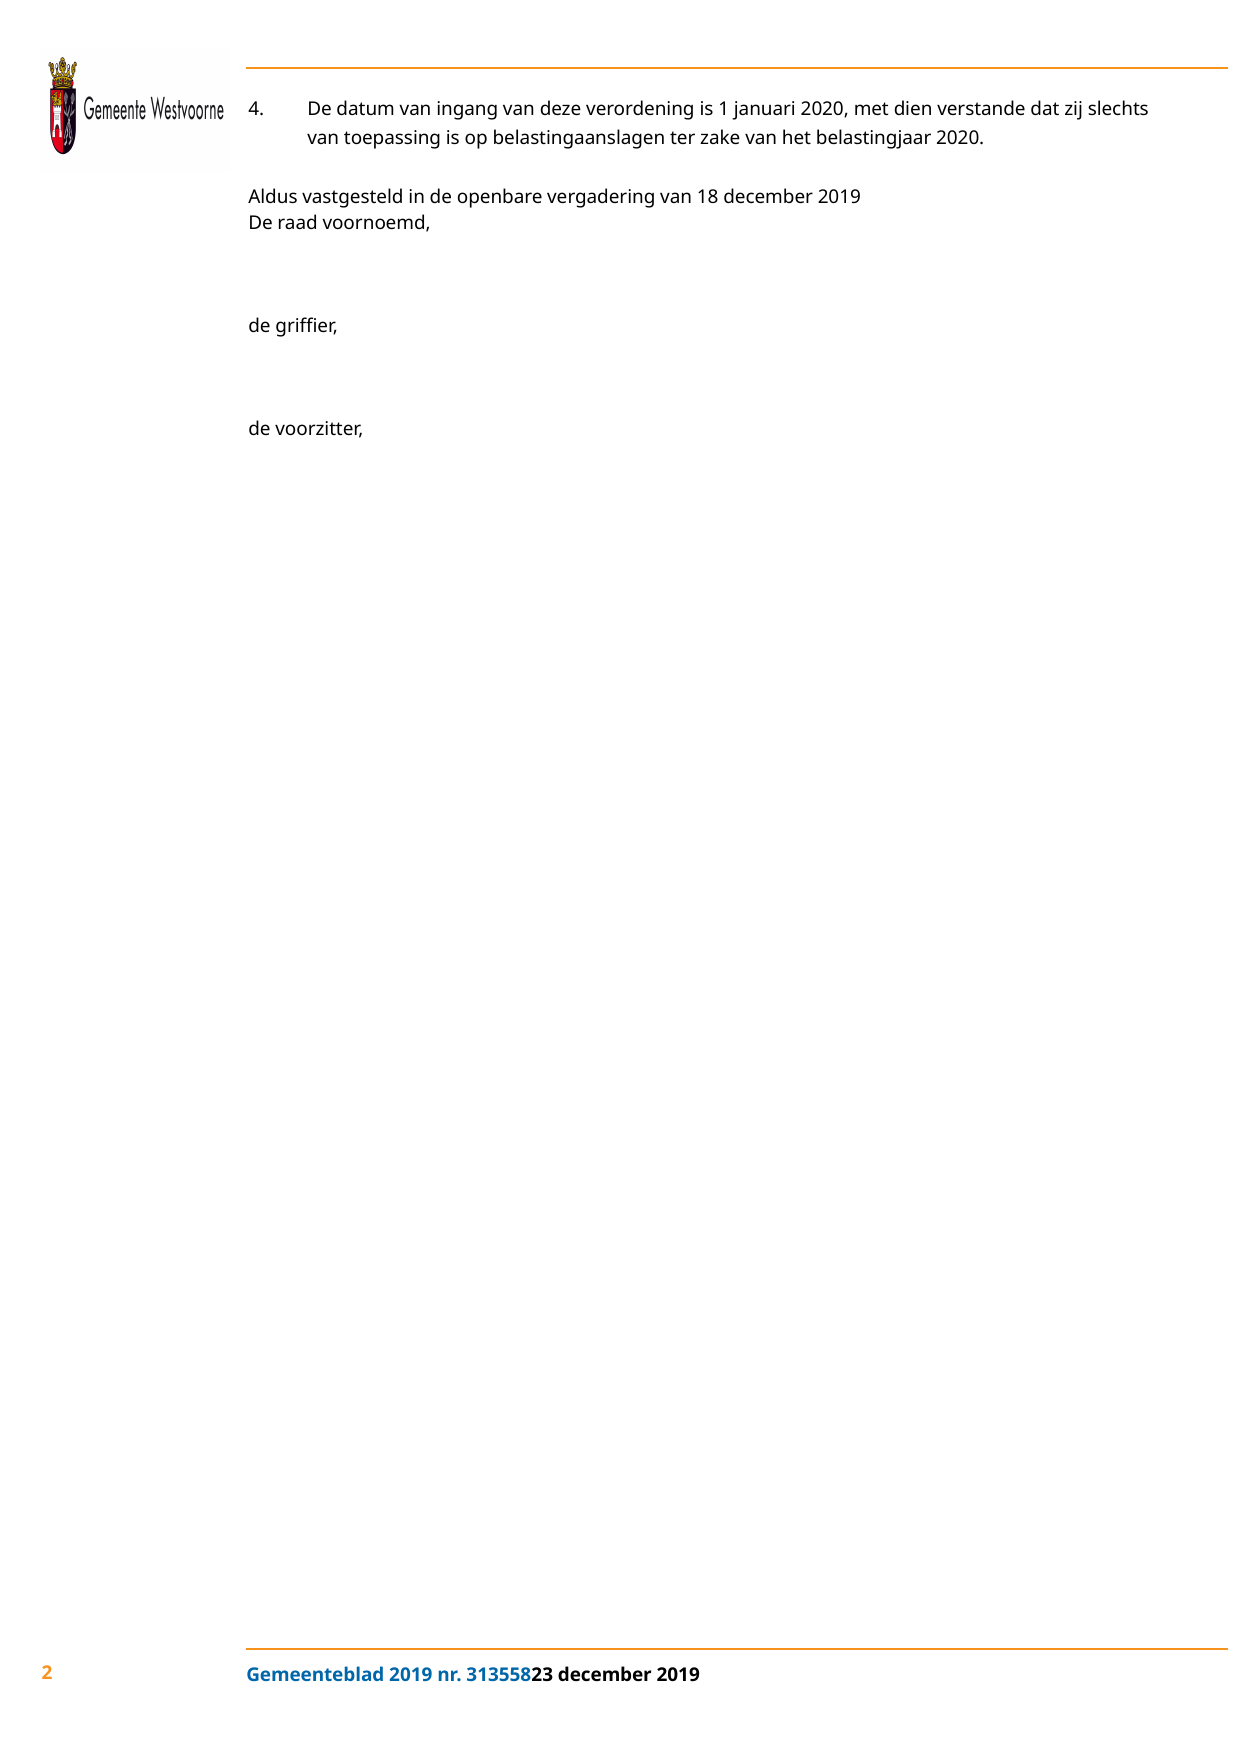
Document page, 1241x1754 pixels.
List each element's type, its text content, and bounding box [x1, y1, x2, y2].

text Aldus vastgesteld in de openbare vergadering van 18 december 2019 [248, 183, 1152, 209]
picture [41, 47, 231, 172]
text de griffier, [248, 312, 1152, 338]
list De datum van ingang van deze verordening is 1 januari 2020, met dien verstande dat zij slechts van toepassing is op belastingaanslagen ter zake van het belastingjaar 2020. [248, 95, 1152, 150]
text de voorzitter, [248, 415, 1152, 441]
text De raad voornoemd, [248, 209, 1152, 235]
